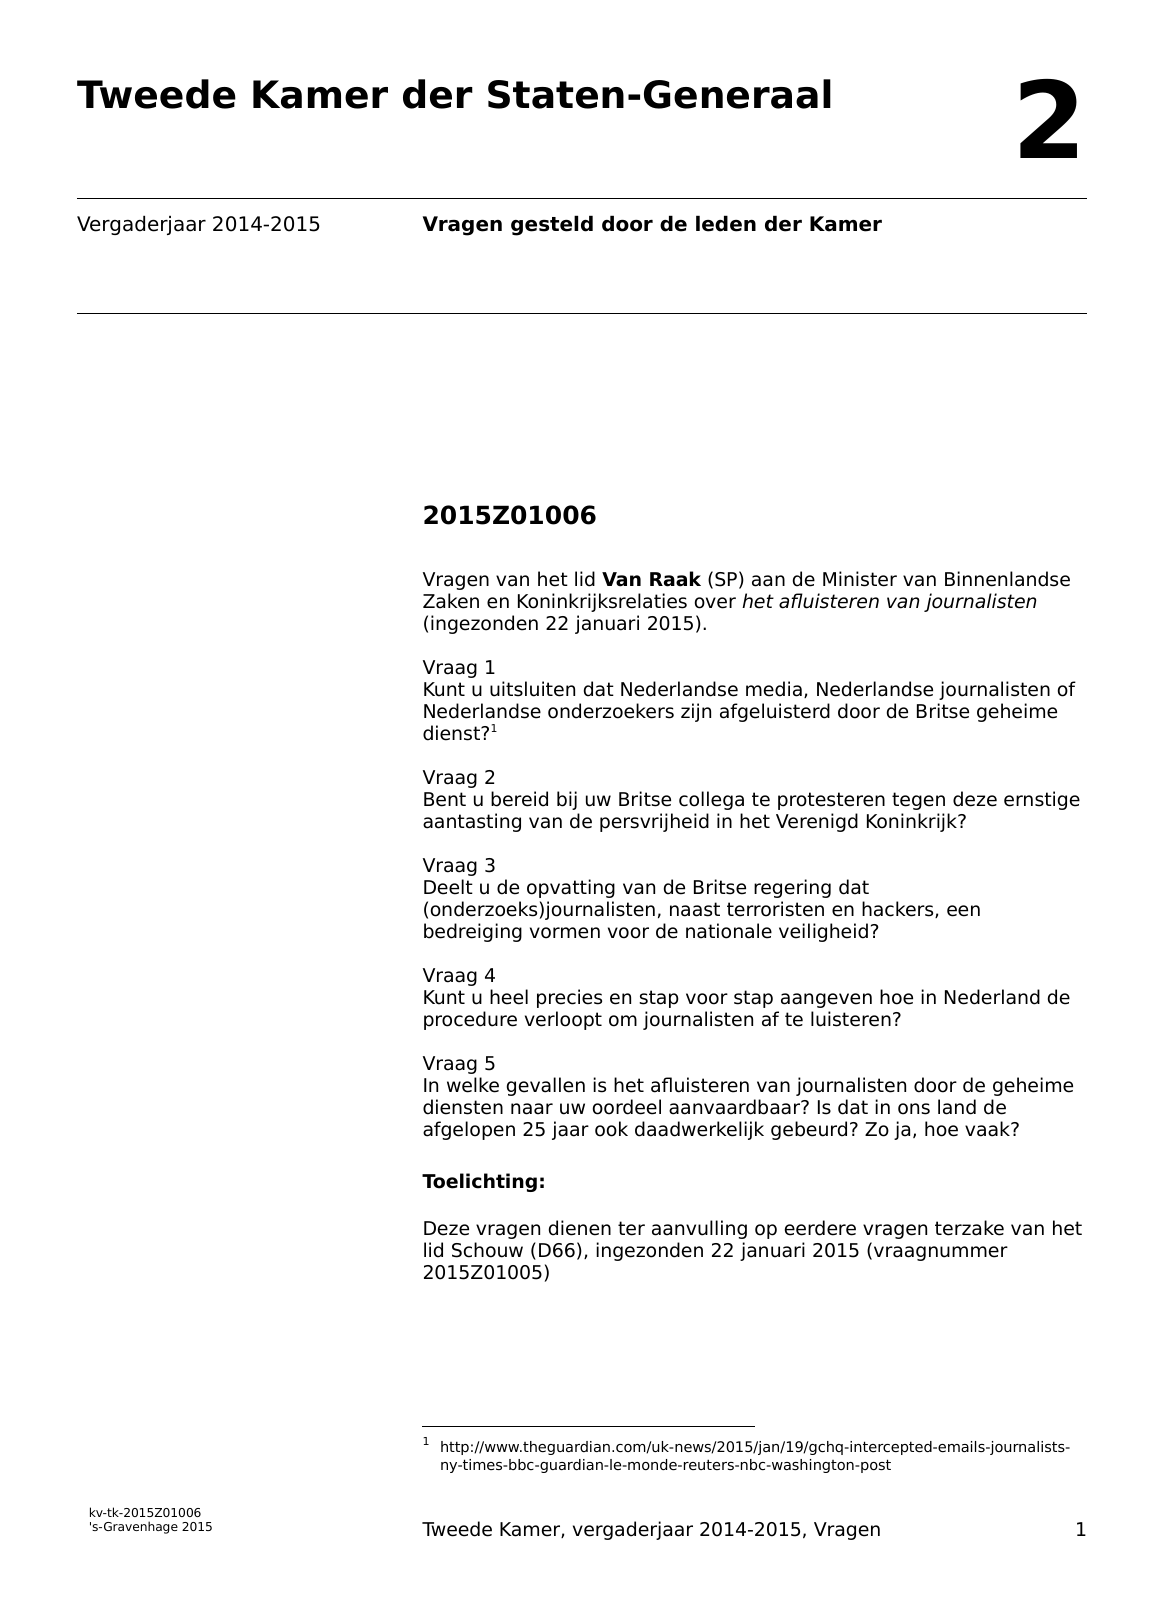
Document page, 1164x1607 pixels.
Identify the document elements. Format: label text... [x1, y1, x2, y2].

text Bent u bereid bij uw Britse collega te protesteren tegen deze ernstige aantasting van de persvrijheid in het Verenigd Koninkrijk? [422, 789, 1087, 833]
table_cell Vragen gesteld door de leden der Kamer [422, 199, 1087, 313]
table_header 2 [886, 59, 1087, 198]
table_header Tweede Kamer der Staten-Generaal [77, 59, 886, 198]
text Vraag 1 [422, 657, 1087, 679]
text Vraag 3 [422, 855, 1087, 877]
text Vraag 4 [422, 965, 1087, 987]
text Deze vragen dienen ter aanvulling op eerdere vragen terzake van het lid Schouw (D66), ingezonden 22 januari 2015 (vraagnummer 2015Z01005) [422, 1218, 1087, 1284]
subtitle Toelichting: [422, 1171, 1087, 1193]
text Vraag 5 [422, 1053, 1087, 1075]
text Vragen van het lid Van Raak (SP) aan de Minister van Binnenlandse Zaken en Koninkrijksrelaties over het afluisteren van journalisten (ingezonden 22 januari 2015). [422, 569, 1087, 635]
text Kunt u uitsluiten dat Nederlandse media, Nederlandse journalisten of Nederlandse onderzoekers zijn afgeluisterd door de Britse geheime dienst? [422, 679, 1087, 745]
text Kunt u heel precies en stap voor stap aangeven hoe in Nederland de procedure verloopt om journalisten af te luisteren? [422, 987, 1087, 1031]
text Deelt u de opvatting van de Britse regering dat (onderzoeks)journalisten, naast terroristen en hackers, een bedreiging vormen voor de nationale veiligheid? [422, 877, 1087, 943]
text kv-tk-2015Z01006 [88, 1506, 323, 1520]
table_cell Vergaderjaar 2014-2015 [77, 199, 422, 313]
text http://www.theguardian.com/uk-news/2015/jan/19/gchq-intercepted-emails-journalists-ny-times-bbc-guardian-le-monde-reuters-nbc-washington-post [422, 1435, 1087, 1474]
text Vraag 2 [422, 767, 1087, 789]
text 's-Gravenhage 2015 [88, 1520, 323, 1534]
text 2015Z01006 [422, 501, 1087, 531]
text In welke gevallen is het afluisteren van journalisten door de geheime diensten naar uw oordeel aanvaardbaar? Is dat in ons land de afgelopen 25 jaar ook daadwerkelijk gebeurd? Zo ja, hoe vaak? [422, 1075, 1087, 1141]
